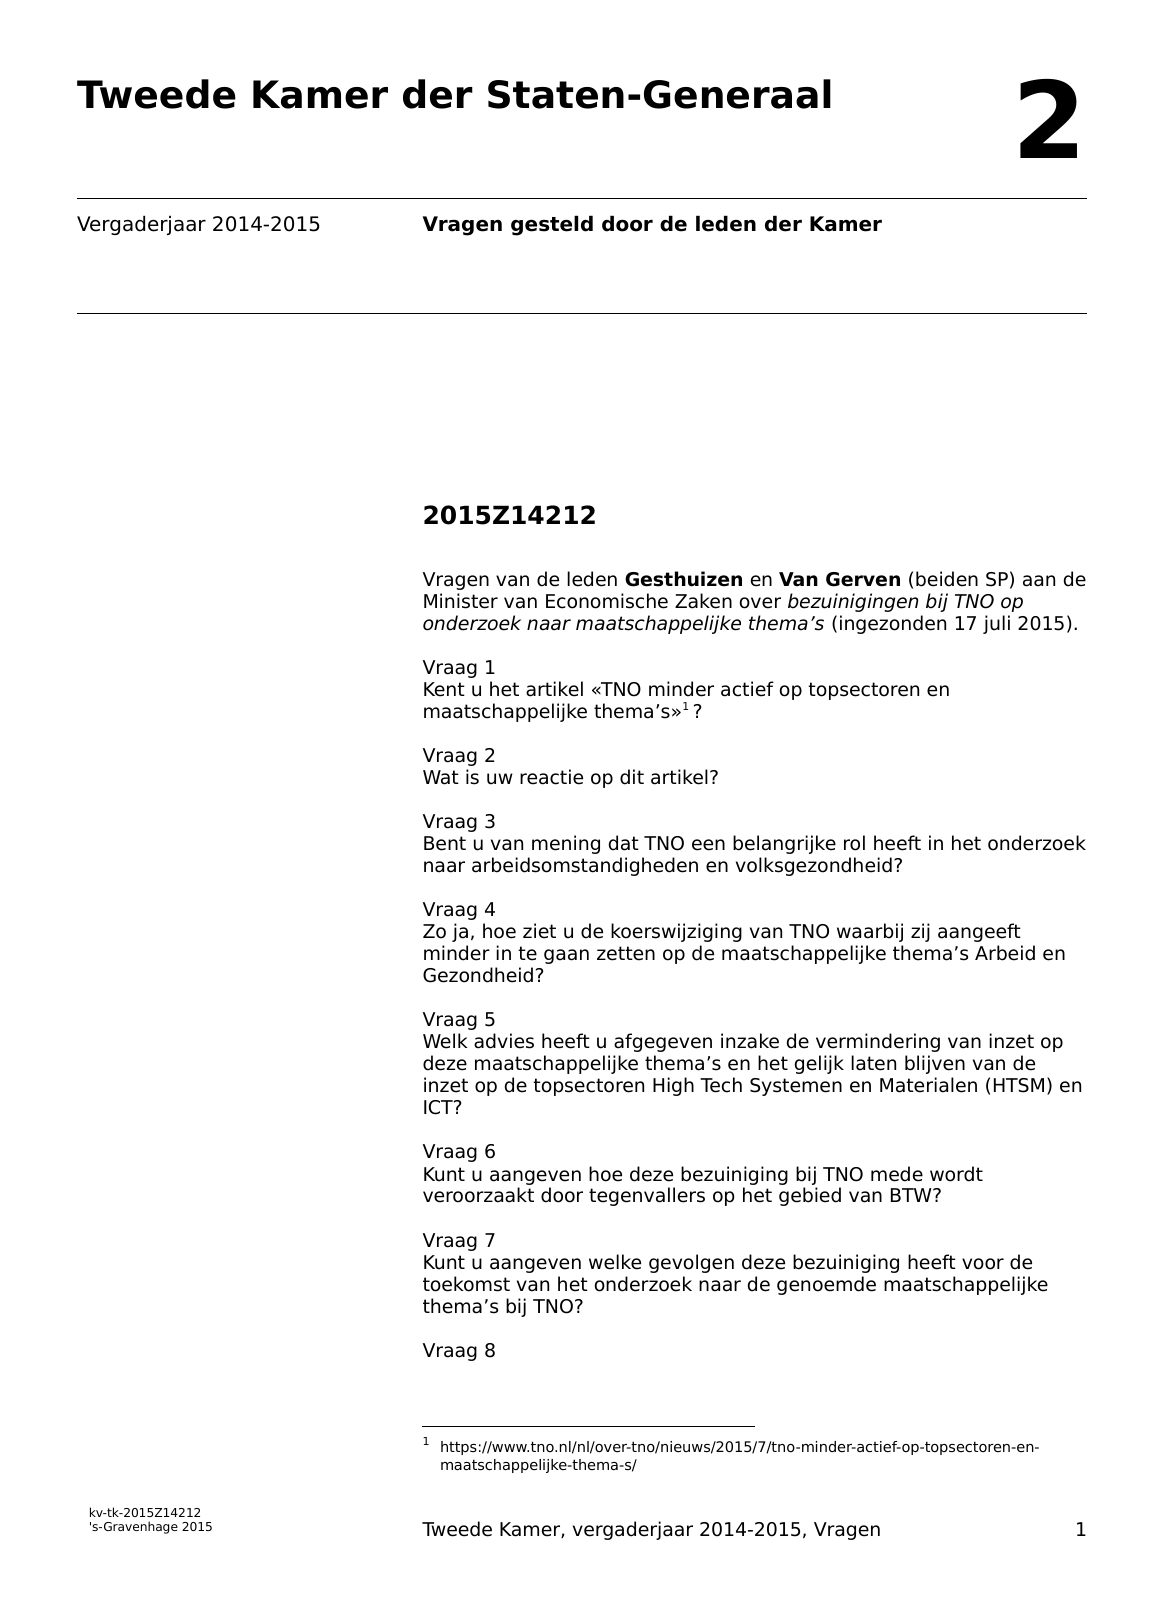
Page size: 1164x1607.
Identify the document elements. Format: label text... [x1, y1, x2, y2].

text Vraag 3 [422, 811, 1087, 833]
text Vraag 1 [422, 657, 1087, 679]
text Kent u het artikel «TNO minder actief op topsectoren en maatschappelijke thema’s»? [422, 679, 1087, 723]
text Vraag 5 [422, 1009, 1087, 1031]
text Kunt u aangeven hoe deze bezuiniging bij TNO mede wordt veroorzaakt door tegenvallers op het gebied van BTW? [422, 1163, 1087, 1207]
text Vraag 6 [422, 1141, 1087, 1163]
text Wat is uw reactie op dit artikel? [422, 767, 1087, 789]
table_cell Vergaderjaar 2014-2015 [77, 199, 422, 313]
text Welk advies heeft u afgegeven inzake de vermindering van inzet op deze maatschappelijke thema’s en het gelijk laten blijven van de inzet op de topsectoren High Tech Systemen en Materialen (HTSM) en ICT? [422, 1031, 1087, 1119]
text Vraag 4 [422, 899, 1087, 921]
text kv-tk-2015Z14212 [88, 1506, 323, 1520]
text 2015Z14212 [422, 501, 1087, 531]
text Vragen van de leden Gesthuizen en Van Gerven (beiden SP) aan de Minister van Economische Zaken over bezuinigingen bij TNO op onderzoek naar maatschappelijke thema’s (ingezonden 17 juli 2015). [422, 569, 1087, 635]
text Zo ja, hoe ziet u de koerswijziging van TNO waarbij zij aangeeft minder in te gaan zetten op de maatschappelijke thema’s Arbeid en Gezondheid? [422, 921, 1087, 987]
text https://www.tno.nl/nl/over-tno/nieuws/2015/7/tno-minder-actief-op-topsectoren-en-maatschappelijke-thema-s/ [422, 1435, 1087, 1474]
text 's-Gravenhage 2015 [88, 1520, 323, 1534]
text Vraag 8 [422, 1340, 1087, 1362]
text Vraag 7 [422, 1229, 1087, 1252]
table_header Tweede Kamer der Staten-Generaal [77, 59, 886, 198]
text Vraag 2 [422, 745, 1087, 767]
text Bent u van mening dat TNO een belangrijke rol heeft in het onderzoek naar arbeidsomstandigheden en volksgezondheid? [422, 833, 1087, 877]
table_cell Vragen gesteld door de leden der Kamer [422, 199, 1087, 313]
table_header 2 [886, 59, 1087, 198]
text Kunt u aangeven welke gevolgen deze bezuiniging heeft voor de toekomst van het onderzoek naar de genoemde maatschappelijke thema’s bij TNO? [422, 1252, 1087, 1317]
